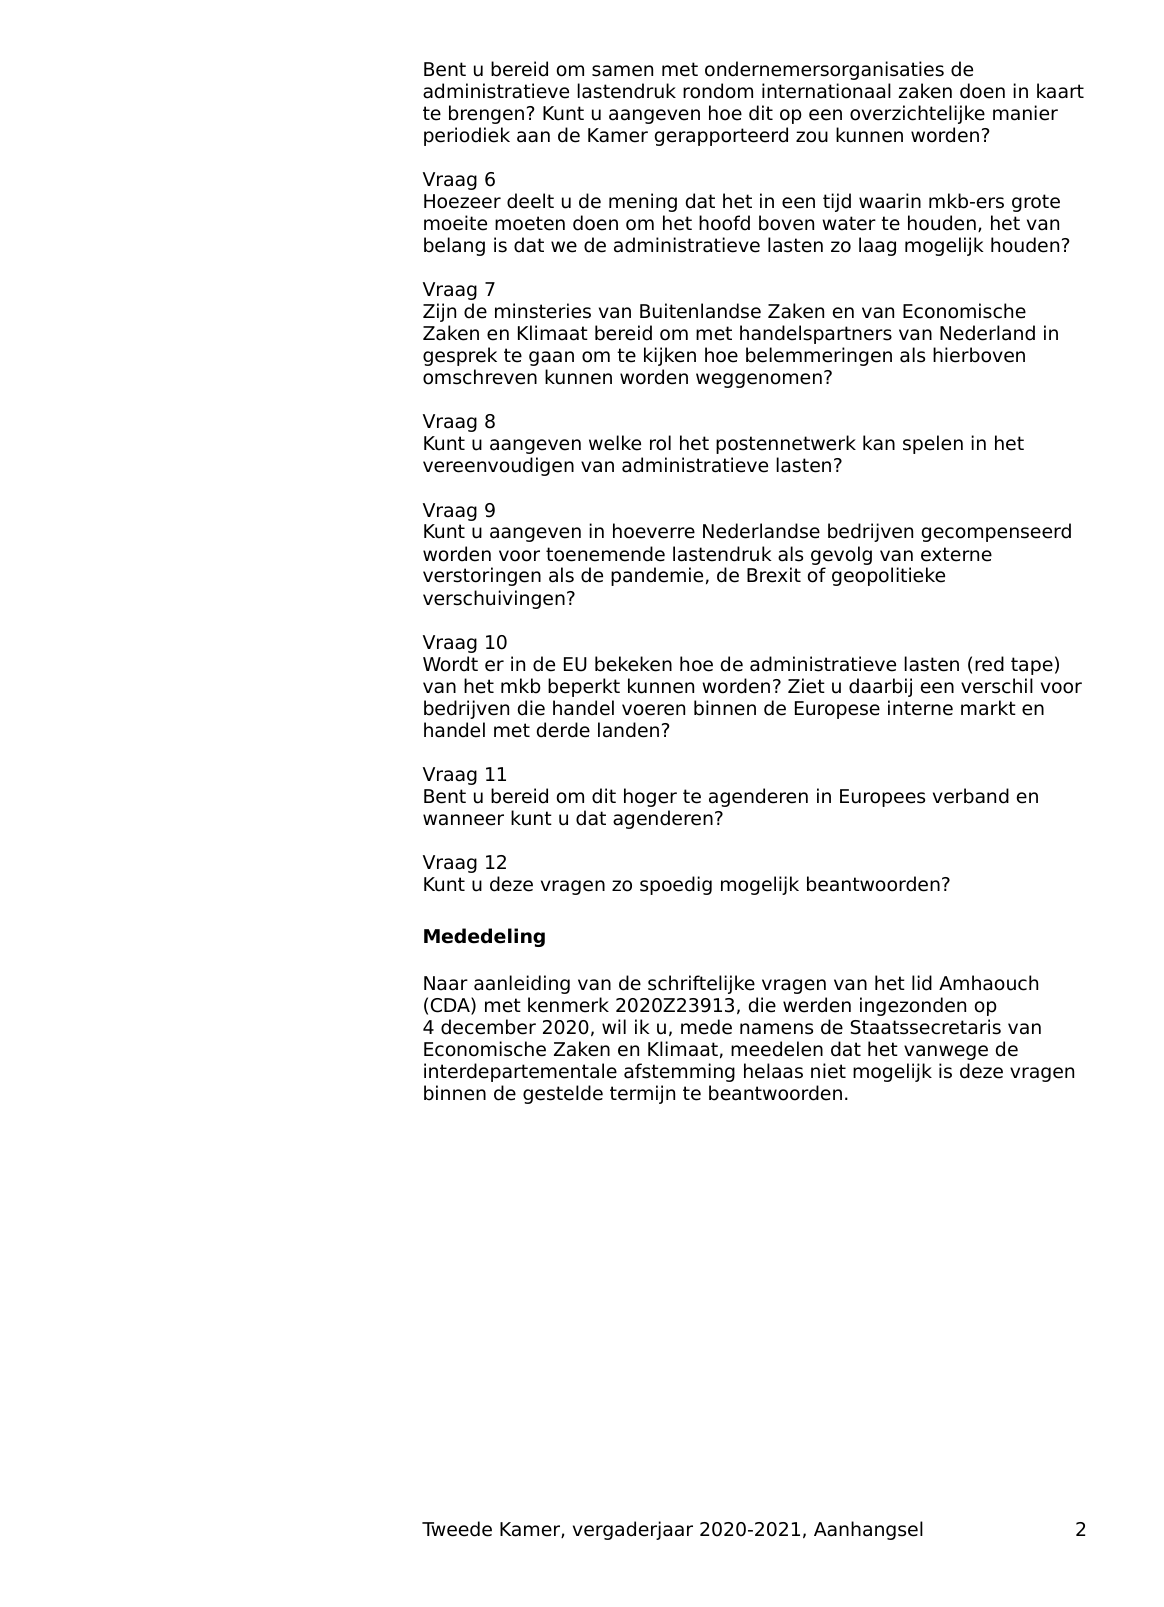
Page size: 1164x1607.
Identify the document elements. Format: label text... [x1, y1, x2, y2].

text Kunt u aangeven in hoeverre Nederlandse bedrijven gecompenseerd worden voor toenemende lastendruk als gevolg van externe verstoringen als de pandemie, de Brexit of geopolitieke verschuivingen? [422, 521, 1087, 609]
text Bent u bereid om samen met ondernemersorganisaties de administratieve lastendruk rondom internationaal zaken doen in kaart te brengen? Kunt u aangeven hoe dit op een overzichtelijke manier periodiek aan de Kamer gerapporteerd zou kunnen worden? [422, 59, 1087, 147]
subtitle Mededeling [422, 926, 1087, 948]
text Vraag 6 [422, 169, 1087, 191]
text Vraag 7 [422, 279, 1087, 301]
text Vraag 12 [422, 852, 1087, 874]
text Kunt u aangeven welke rol het postennetwerk kan spelen in het vereenvoudigen van administratieve lasten? [422, 433, 1087, 477]
text Hoezeer deelt u de mening dat het in een tijd waarin mkb-ers grote moeite moeten doen om het hoofd boven water te houden, het van belang is dat we de administratieve lasten zo laag mogelijk houden? [422, 191, 1087, 257]
text Bent u bereid om dit hoger te agenderen in Europees verband en wanneer kunt u dat agenderen? [422, 786, 1087, 829]
text Kunt u deze vragen zo spoedig mogelijk beantwoorden? [422, 874, 1087, 896]
text Zijn de minsteries van Buitenlandse Zaken en van Economische Zaken en Klimaat bereid om met handelspartners van Nederland in gesprek te gaan om te kijken hoe belemmeringen als hierboven omschreven kunnen worden weggenomen? [422, 301, 1087, 389]
text Vraag 10 [422, 632, 1087, 653]
text Naar aanleiding van de schriftelijke vragen van het lid Amhaouch (CDA) met kenmerk 2020Z23913, die werden ingezonden op 4 december 2020, wil ik u, mede namens de Staatssecretaris van Economische Zaken en Klimaat, meedelen dat het vanwege de interdepartementale afstemming helaas niet mogelijk is deze vragen binnen de gestelde termijn te beantwoorden. [422, 973, 1087, 1104]
text Vraag 8 [422, 411, 1087, 433]
text Wordt er in de EU bekeken hoe de administratieve lasten (red tape) van het mkb beperkt kunnen worden? Ziet u daarbij een verschil voor bedrijven die handel voeren binnen de Europese interne markt en handel met derde landen? [422, 653, 1087, 741]
text Vraag 11 [422, 764, 1087, 786]
text Vraag 9 [422, 499, 1087, 521]
